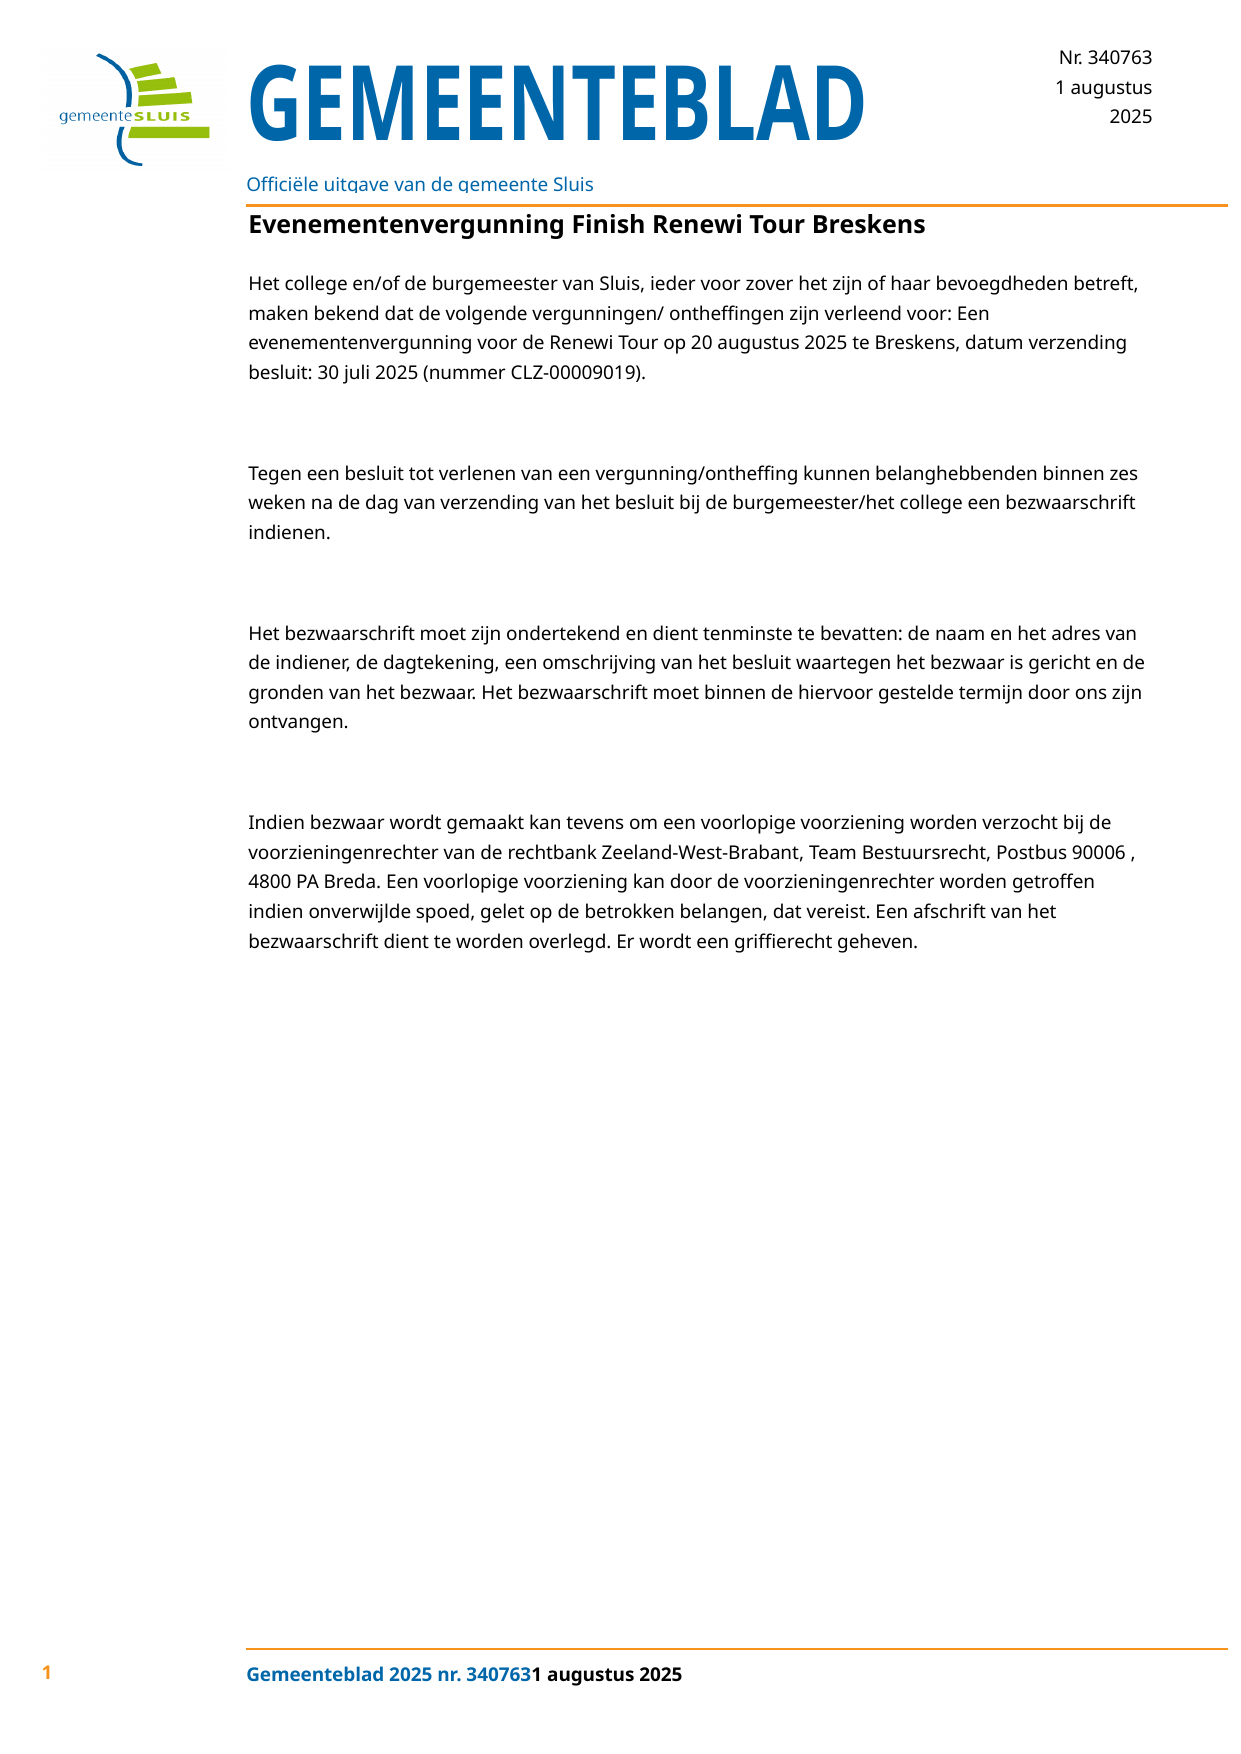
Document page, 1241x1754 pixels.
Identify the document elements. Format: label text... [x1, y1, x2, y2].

text Het bezwaarschrift moet zijn ondertekend en dient tenminste te bevatten: de naam en het adres van de indiener, de dagtekening, een omschrijving van het besluit waartegen het bezwaar is gericht en de gronden van het bezwaar. Het bezwaarschrift moet binnen de hiervoor gestelde termijn door ons zijn ontvangen. [248, 620, 1152, 734]
text Evenementenvergunning Finish Renewi Tour Breskens [248, 207, 1152, 241]
text Het college en/of de burgemeester van Sluis, ieder voor zover het zijn of haar bevoegdheden betreft, maken bekend dat de volgende vergunningen/ ontheffingen zijn verleend voor: Een evenementenvergunning voor de Renewi Tour op 20 augustus 2025 te Breskens, datum verzending besluit: 30 juli 2025 (nummer CLZ-00009019). [248, 270, 1152, 385]
text Tegen een besluit tot verlenen van een vergunning/ontheffing kunnen belanghebbenden binnen zes weken na de dag van verzending van het besluit bij de burgemeester/het college een bezwaarschrift indienen. [248, 460, 1152, 545]
text Indien bezwaar wordt gemaakt kan tevens om een voorlopige voorziening worden verzocht bij de voorzieningenrechter van de rechtbank Zeeland-West-Brabant, Team Bestuursrecht, Postbus 90006 , 4800 PA Breda. Een voorlopige voorziening kan door de voorzieningenrechter worden getroffen indien onverwijlde spoed, gelet op de betrokken belangen, dat vereist. Een afschrift van het bezwaarschrift dient te worden overlegd. Er wordt een griffierecht geheven. [248, 809, 1152, 953]
picture [41, 47, 231, 172]
